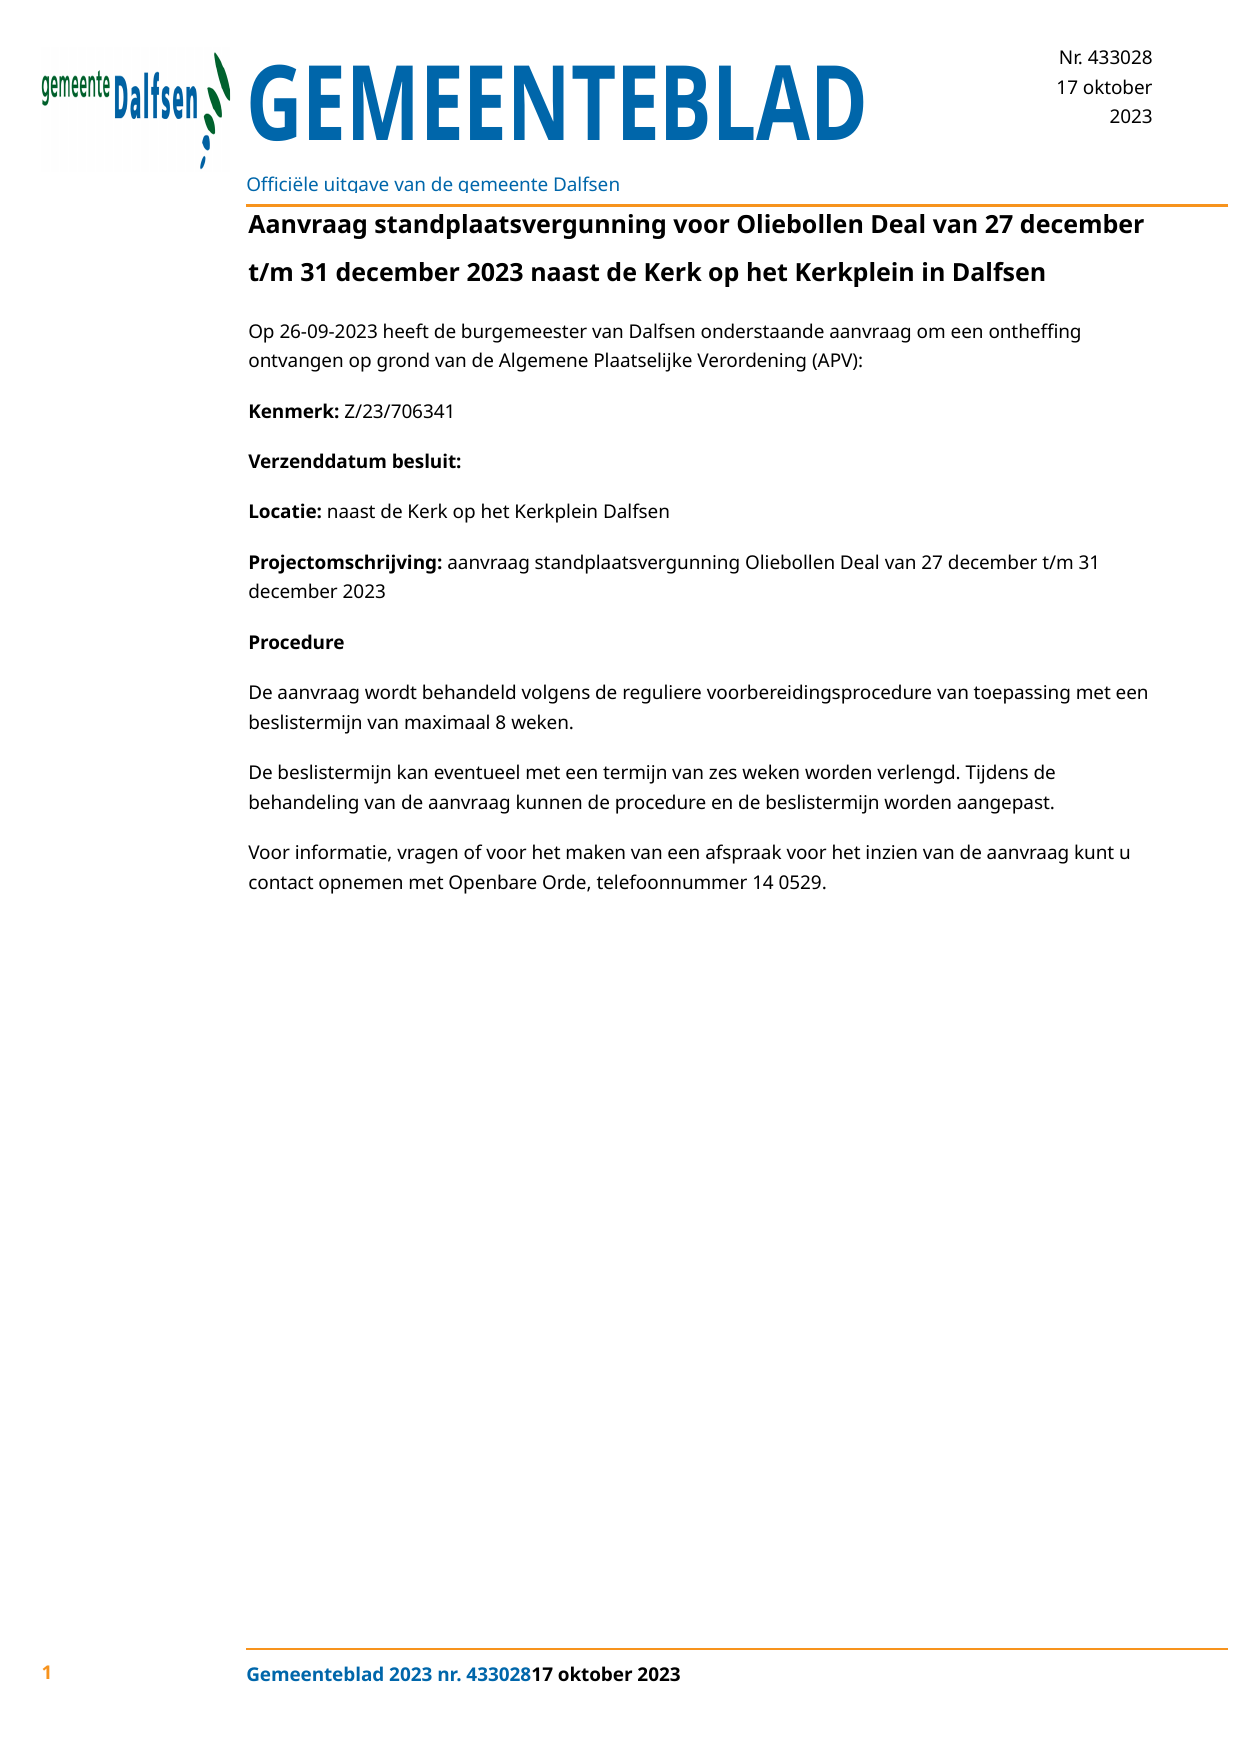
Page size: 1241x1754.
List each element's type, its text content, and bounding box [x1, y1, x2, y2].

text Voor informatie, vragen of voor het maken van een afspraak voor het inzien van de aanvraag kunt u contact opnemen met Openbare Orde, telefoonnummer 14 0529. [248, 839, 1152, 895]
text Op 26-09-2023 heeft de burgemeester van Dalfsen onderstaande aanvraag om een ontheffing ontvangen op grond van de Algemene Plaatselijke Verordening (APV): [248, 318, 1152, 373]
text Kenmerk: Z/23/706341 [248, 398, 1152, 424]
text Verzenddatum besluit: [248, 448, 1152, 474]
text Procedure [248, 629, 1152, 655]
text Locatie: naast de Kerk op het Kerkplein Dalfsen [248, 499, 1152, 524]
text De beslistermijn kan eventueel met een termijn van zes weken worden verlengd. Tijdens de behandeling van de aanvraag kunnen de procedure en de beslistermijn worden aangepast. [248, 759, 1152, 815]
text De aanvraag wordt behandeld volgens de reguliere voorbereidingsprocedure van toepassing met een beslistermijn van maximaal 8 weken. [248, 679, 1152, 735]
text Projectomschrijving: aanvraag standplaatsvergunning Oliebollen Deal van 27 december t/m 31 december 2023 [248, 549, 1152, 604]
picture [41, 47, 231, 172]
text Aanvraag standplaatsvergunning voor Oliebollen Deal van 27 december t/m 31 december 2023 naast de Kerk op het Kerkplein in Dalfsen [248, 207, 1152, 288]
